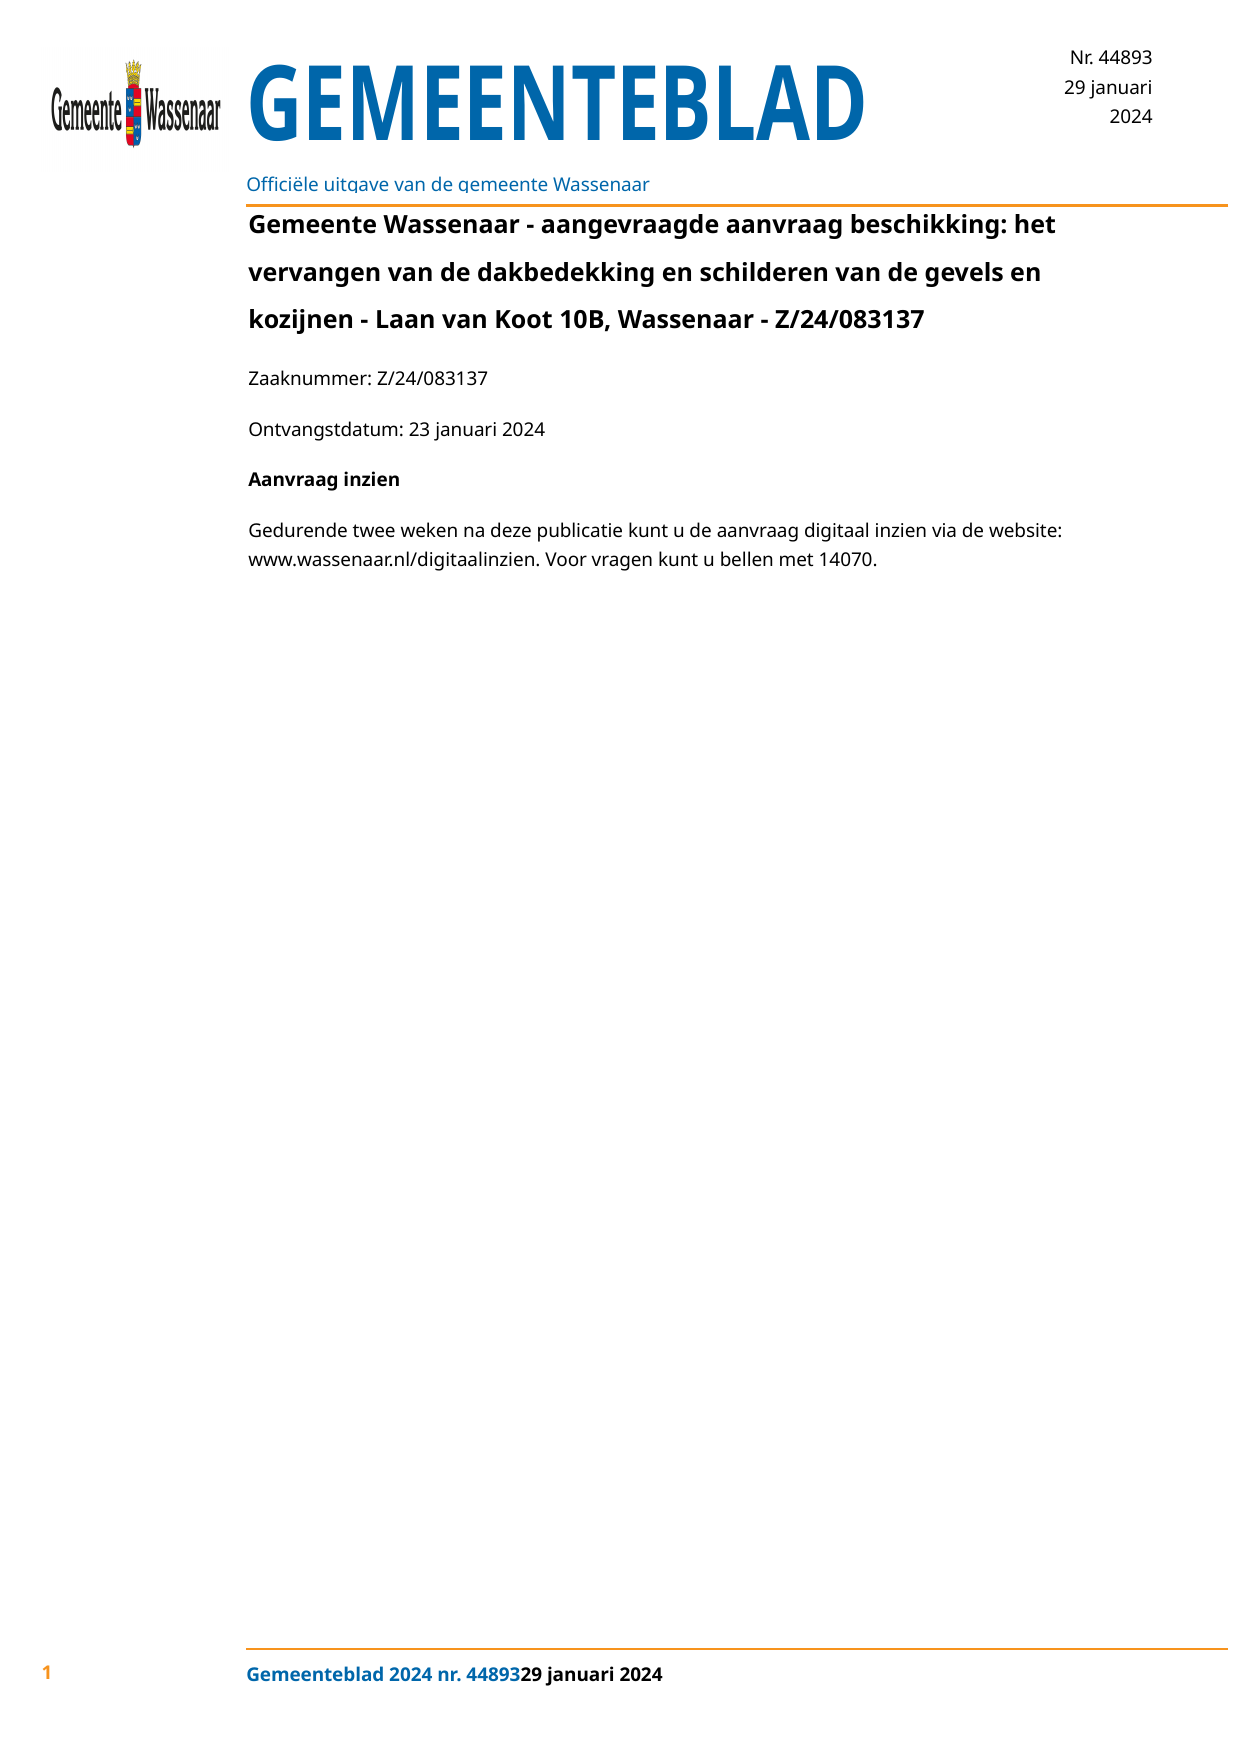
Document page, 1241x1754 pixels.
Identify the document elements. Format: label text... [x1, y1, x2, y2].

text Gedurende twee weken na deze publicatie kunt u de aanvraag digitaal inzien via de website: www.wassenaar.nl/digitaalinzien. Voor vragen kunt u bellen met 14070. [248, 517, 1152, 572]
text Ontvangstdatum: 23 januari 2024 [248, 416, 1152, 442]
text Aanvraag inzien [248, 466, 1152, 492]
picture [41, 47, 231, 172]
text Zaaknummer: Z/24/083137 [248, 366, 1152, 391]
text Gemeente Wassenaar - aangevraagde aanvraag beschikking: het vervangen van de dakbedekking en schilderen van de gevels en kozijnen - Laan van Koot 10B, Wassenaar - Z/24/083137 [248, 207, 1152, 336]
